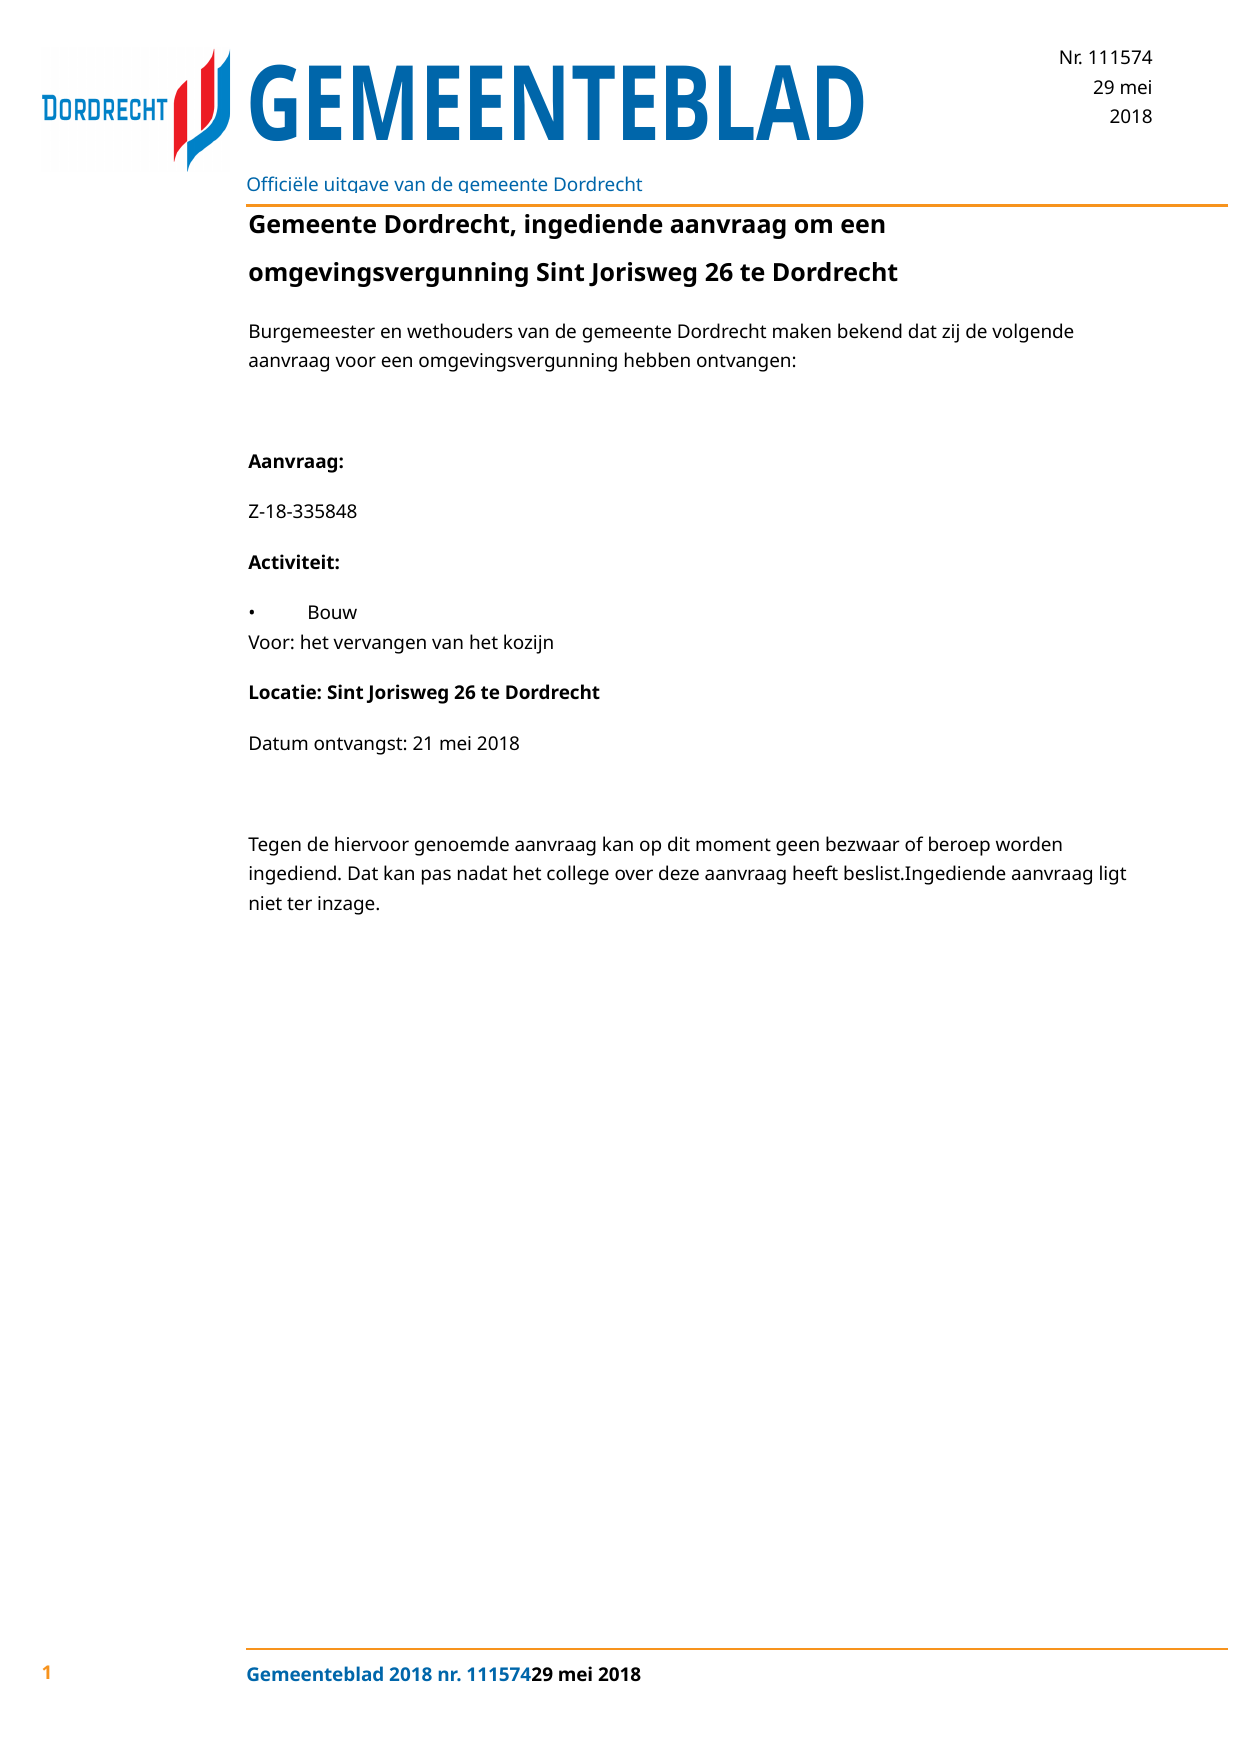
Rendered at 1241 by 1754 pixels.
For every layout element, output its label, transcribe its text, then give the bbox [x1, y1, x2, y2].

picture [41, 47, 231, 172]
text Gemeente Dordrecht, ingediende aanvraag om een omgevingsvergunning Sint Jorisweg 26 te Dordrecht [248, 207, 1152, 288]
text Z-18-335848 [248, 499, 1152, 524]
text Voor: het vervangen van het kozijn [248, 629, 1152, 655]
text Locatie: Sint Jorisweg 26 te Dordrecht [248, 679, 1152, 705]
text Aanvraag: [248, 448, 1152, 474]
text Activiteit: [248, 549, 1152, 575]
text Burgemeester en wethouders van de gemeente Dordrecht maken bekend dat zij de volgende aanvraag voor een omgevingsvergunning hebben ontvangen: [248, 318, 1152, 373]
text Datum ontvangst: 21 mei 2018 [248, 730, 1152, 756]
text Tegen de hiervoor genoemde aanvraag kan op dit moment geen bezwaar of beroep worden ingediend. Dat kan pas nadat het college over deze aanvraag heeft beslist.Ingediende aanvraag ligt niet ter inzage. [248, 831, 1152, 916]
list Bouw [248, 599, 1152, 625]
